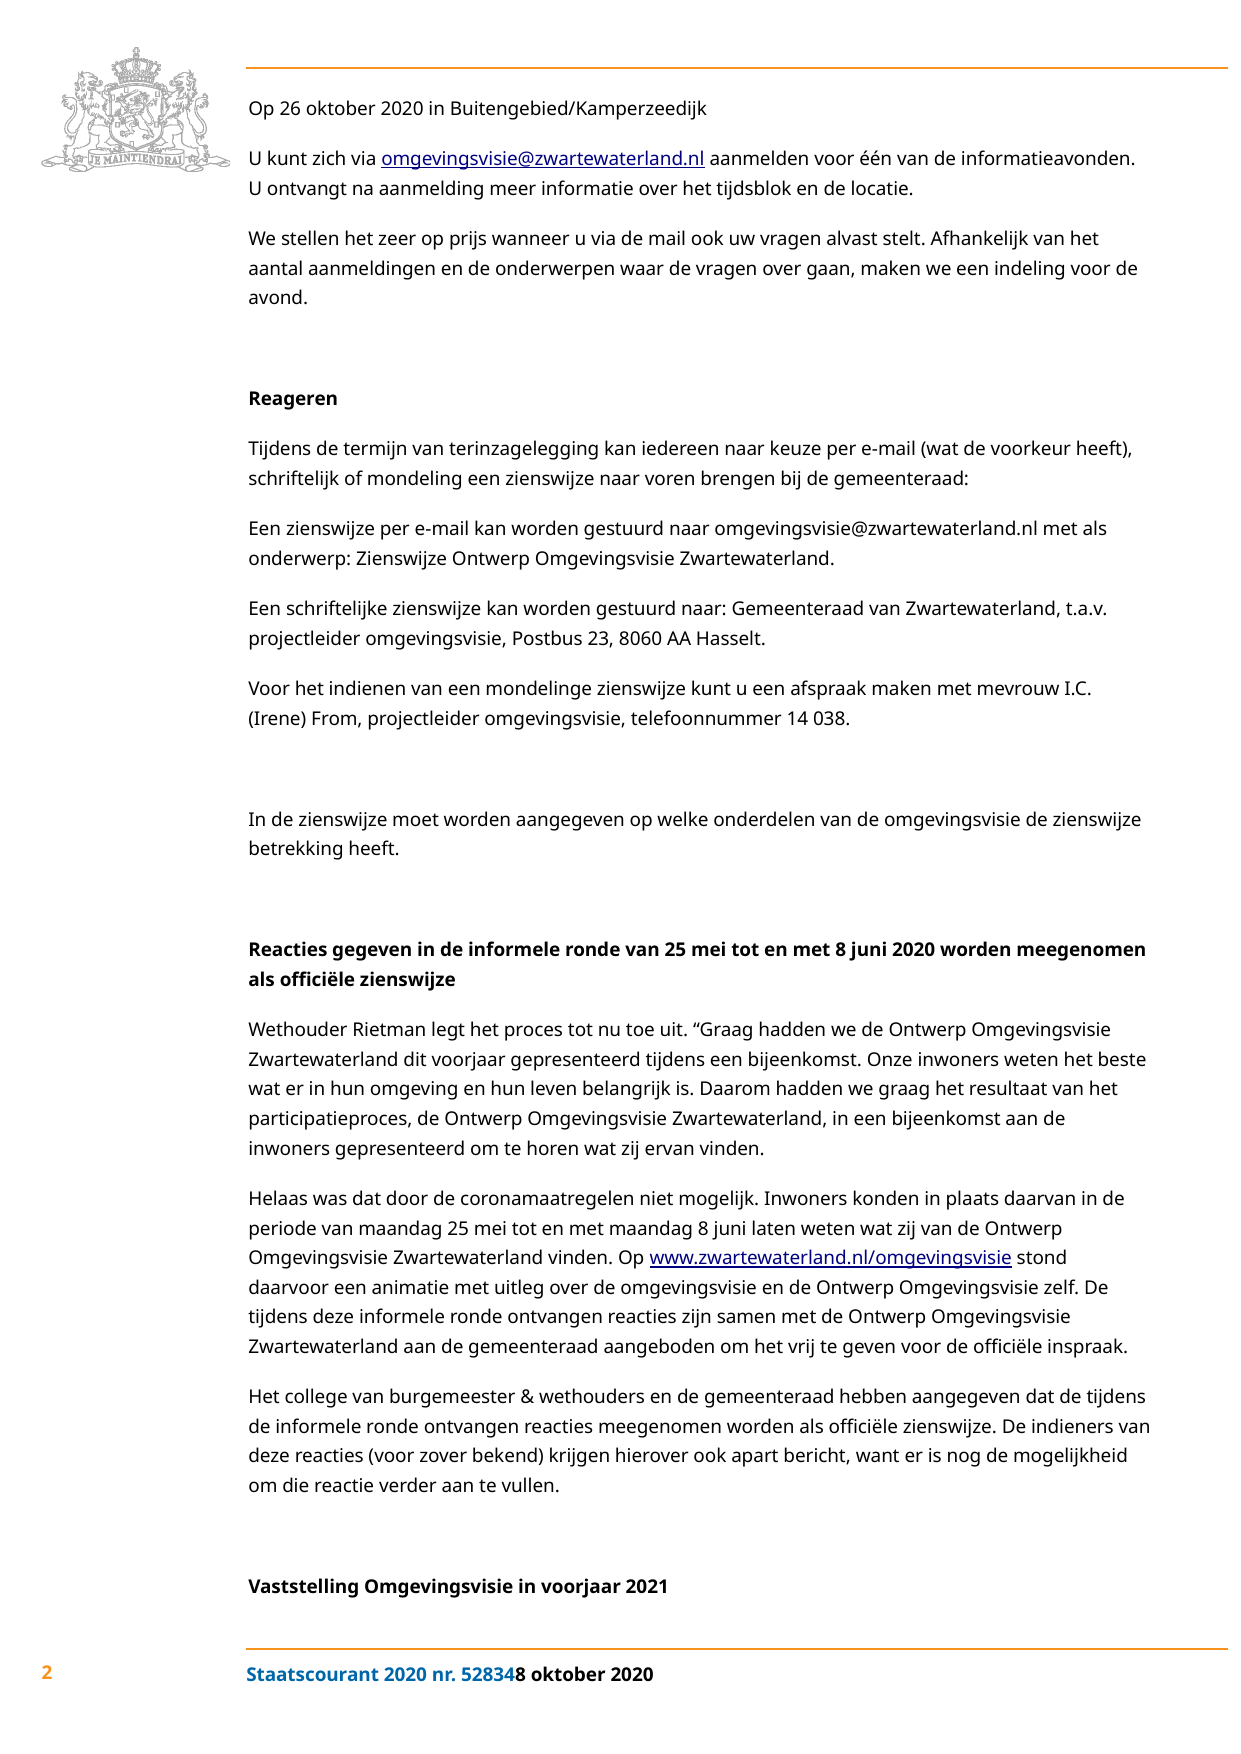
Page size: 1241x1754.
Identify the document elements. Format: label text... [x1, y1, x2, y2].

text Helaas was dat door de coronamaatregelen niet mogelijk. Inwoners konden in plaats daarvan in de periode van maandag 25 mei tot en met maandag 8 juni laten weten wat zij van de Ontwerp Omgevingsvisie Zwartewaterland vinden. Op www.zwartewaterland.nl/omgevingsvisie stond daarvoor een animatie met uitleg over de omgevingsvisie en de Ontwerp Omgevingsvisie zelf. De tijdens deze informele ronde ontvangen reacties zijn samen met de Ontwerp Omgevingsvisie Zwartewaterland aan de gemeenteraad aangeboden om het vrij te geven voor de officiële inspraak. [248, 1185, 1152, 1359]
text Op 26 oktober 2020 in Buitengebied/Kamperzeedijk [248, 95, 1152, 121]
text Een zienswijze per e-mail kan worden gestuurd naar omgevingsvisie@zwartewaterland.nl met als onderwerp: Zienswijze Ontwerp Omgevingsvisie Zwartewaterland. [248, 516, 1152, 571]
text Het college van burgemeester & wethouders en de gemeenteraad hebben aangegeven dat de tijdens de informele ronde ontvangen reacties meegenomen worden als officiële zienswijze. De indieners van deze reacties (voor zover bekend) krijgen hierover ook apart bericht, want er is nog de mogelijkheid om die reactie verder aan te vullen. [248, 1383, 1152, 1498]
text Wethouder Rietman legt het proces tot nu toe uit. “Graag hadden we de Ontwerp Omgevingsvisie Zwartewaterland dit voorjaar gepresenteerd tijdens een bijeenkomst. Onze inwoners weten het beste wat er in hun omgeving en hun leven belangrijk is. Daarom hadden we graag het resultaat van het participatieproces, de Ontwerp Omgevingsvisie Zwartewaterland, in een bijeenkomst aan de inwoners gepresenteerd om te horen wat zij ervan vinden. [248, 1016, 1152, 1161]
text Voor het indienen van een mondelinge zienswijze kunt u een afspraak maken met mevrouw I.C. (Irene) From, projectleider omgevingsvisie, telefoonnummer 14 038. [248, 676, 1152, 731]
picture [41, 47, 231, 172]
text We stellen het zeer op prijs wanneer u via de mail ook uw vragen alvast stelt. Afhankelijk van het aantal aanmeldingen en de onderwerpen waar de vragen over gaan, maken we een indeling voor de avond. [248, 225, 1152, 310]
text Reageren [248, 385, 1152, 411]
text In de zienswijze moet worden aangegeven op welke onderdelen van de omgevingsvisie de zienswijze betrekking heeft. [248, 806, 1152, 861]
text Tijdens de termijn van terinzagelegging kan iedereen naar keuze per e-mail (wat de voorkeur heeft), schriftelijk of mondeling een zienswijze naar voren brengen bij de gemeenteraad: [248, 436, 1152, 491]
text Vaststelling Omgevingsvisie in voorjaar 2021 [248, 1573, 1152, 1599]
text Een schriftelijke zienswijze kan worden gestuurd naar: Gemeenteraad van Zwartewaterland, t.a.v. projectleider omgevingsvisie, Postbus 23, 8060 AA Hasselt. [248, 596, 1152, 651]
text Reacties gegeven in de informele ronde van 25 mei tot en met 8 juni 2020 worden meegenomen als officiële zienswijze [248, 936, 1152, 992]
text U kunt zich via omgevingsvisie@zwartewaterland.nl aanmelden voor één van de informatieavonden. U ontvangt na aanmelding meer informatie over het tijdsblok en de locatie. [248, 145, 1152, 201]
